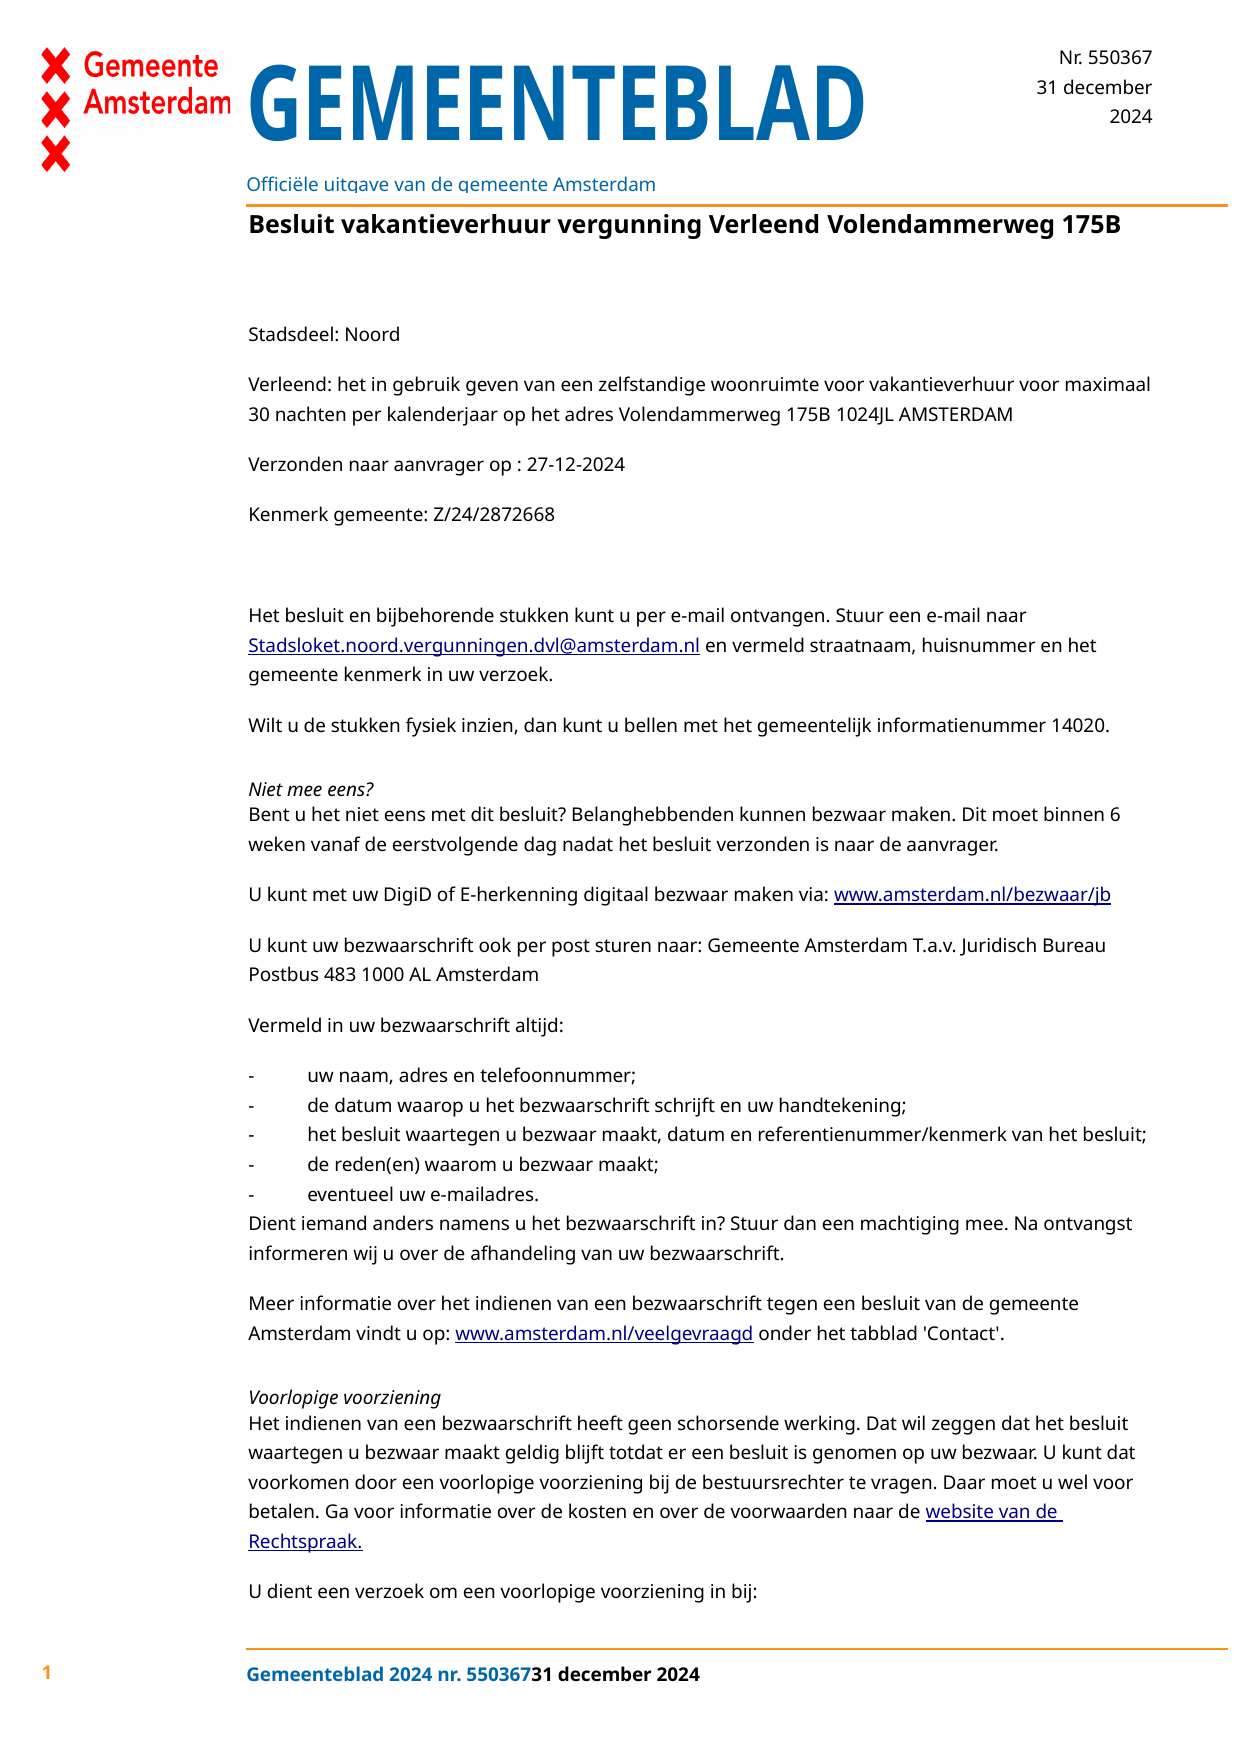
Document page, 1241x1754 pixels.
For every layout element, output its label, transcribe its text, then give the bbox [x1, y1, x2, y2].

text Dient iemand anders namens u het bezwaarschrift in? Stuur dan een machtiging mee. Na ontvangst informeren wij u over de afhandeling van uw bezwaarschrift. [248, 1210, 1152, 1266]
text Vermeld in uw bezwaarschrift altijd: [248, 1012, 1152, 1038]
list het besluit waartegen u bezwaar maakt, datum en referentienummer/kenmerk van het besluit; [248, 1122, 1152, 1147]
text U kunt met uw DigiD of E-herkenning digitaal bezwaar maken via: www.amsterdam.nl/bezwaar/jb [248, 882, 1152, 907]
text U kunt uw bezwaarschrift ook per post sturen naar: Gemeente Amsterdam T.a.v. Juridisch Bureau Postbus 483 1000 AL Amsterdam [248, 932, 1152, 987]
list eventueel uw e-mailadres. [248, 1181, 1152, 1207]
text Kenmerk gemeente: Z/24/2872668 [248, 502, 1152, 527]
text Meer informatie over het indienen van een bezwaarschrift tegen een besluit van de gemeente Amsterdam vindt u op: www.amsterdam.nl/veelgevraagd onder het tabblad 'Contact'. [248, 1290, 1152, 1346]
text Wilt u de stukken fysiek inzien, dan kunt u bellen met het gemeentelijk informatienummer 14020. [248, 712, 1152, 738]
text Het besluit en bijbehorende stukken kunt u per e-mail ontvangen. Stuur een e-mail naar Stadsloket.noord.vergunningen.dvl@amsterdam.nl en vermeld straatnaam, huisnummer en het gemeente kenmerk in uw verzoek. [248, 602, 1152, 687]
picture [41, 47, 231, 172]
text Niet mee eens? [248, 776, 1152, 802]
list de datum waarop u het bezwaarschrift schrijft en uw handtekening; [248, 1092, 1152, 1118]
text Het indienen van een bezwaarschrift heeft geen schorsende werking. Dat wil zeggen dat het besluit waartegen u bezwaar maakt geldig blijft totdat er een besluit is genomen op uw bezwaar. U kunt dat voorkomen door een voorlopige voorziening bij de bestuursrechter te vragen. Daar moet u wel voor betalen. Ga voor informatie over de kosten en over de voorwaarden naar de website van de Rechtspraak. [248, 1410, 1152, 1554]
text U dient een verzoek om een voorlopige voorziening in bij: [248, 1578, 1152, 1604]
list de reden(en) waarom u bezwaar maakt; [248, 1151, 1152, 1177]
text Besluit vakantieverhuur vergunning Verleend Volendammerweg 175B [248, 207, 1152, 241]
text Stadsdeel: Noord [248, 321, 1152, 346]
list uw naam, adres en telefoonnummer; [248, 1062, 1152, 1088]
text Voorlopige voorziening [248, 1384, 1152, 1410]
text Verleend: het in gebruik geven van een zelfstandige woonruimte voor vakantieverhuur voor maximaal 30 nachten per kalenderjaar op het adres Volendammerweg 175B 1024JL AMSTERDAM [248, 371, 1152, 426]
text Bent u het niet eens met dit besluit? Belanghebbenden kunnen bezwaar maken. Dit moet binnen 6 weken vanaf de eerstvolgende dag nadat het besluit verzonden is naar de aanvrager. [248, 802, 1152, 857]
text Verzonden naar aanvrager op : 27-12-2024 [248, 451, 1152, 477]
